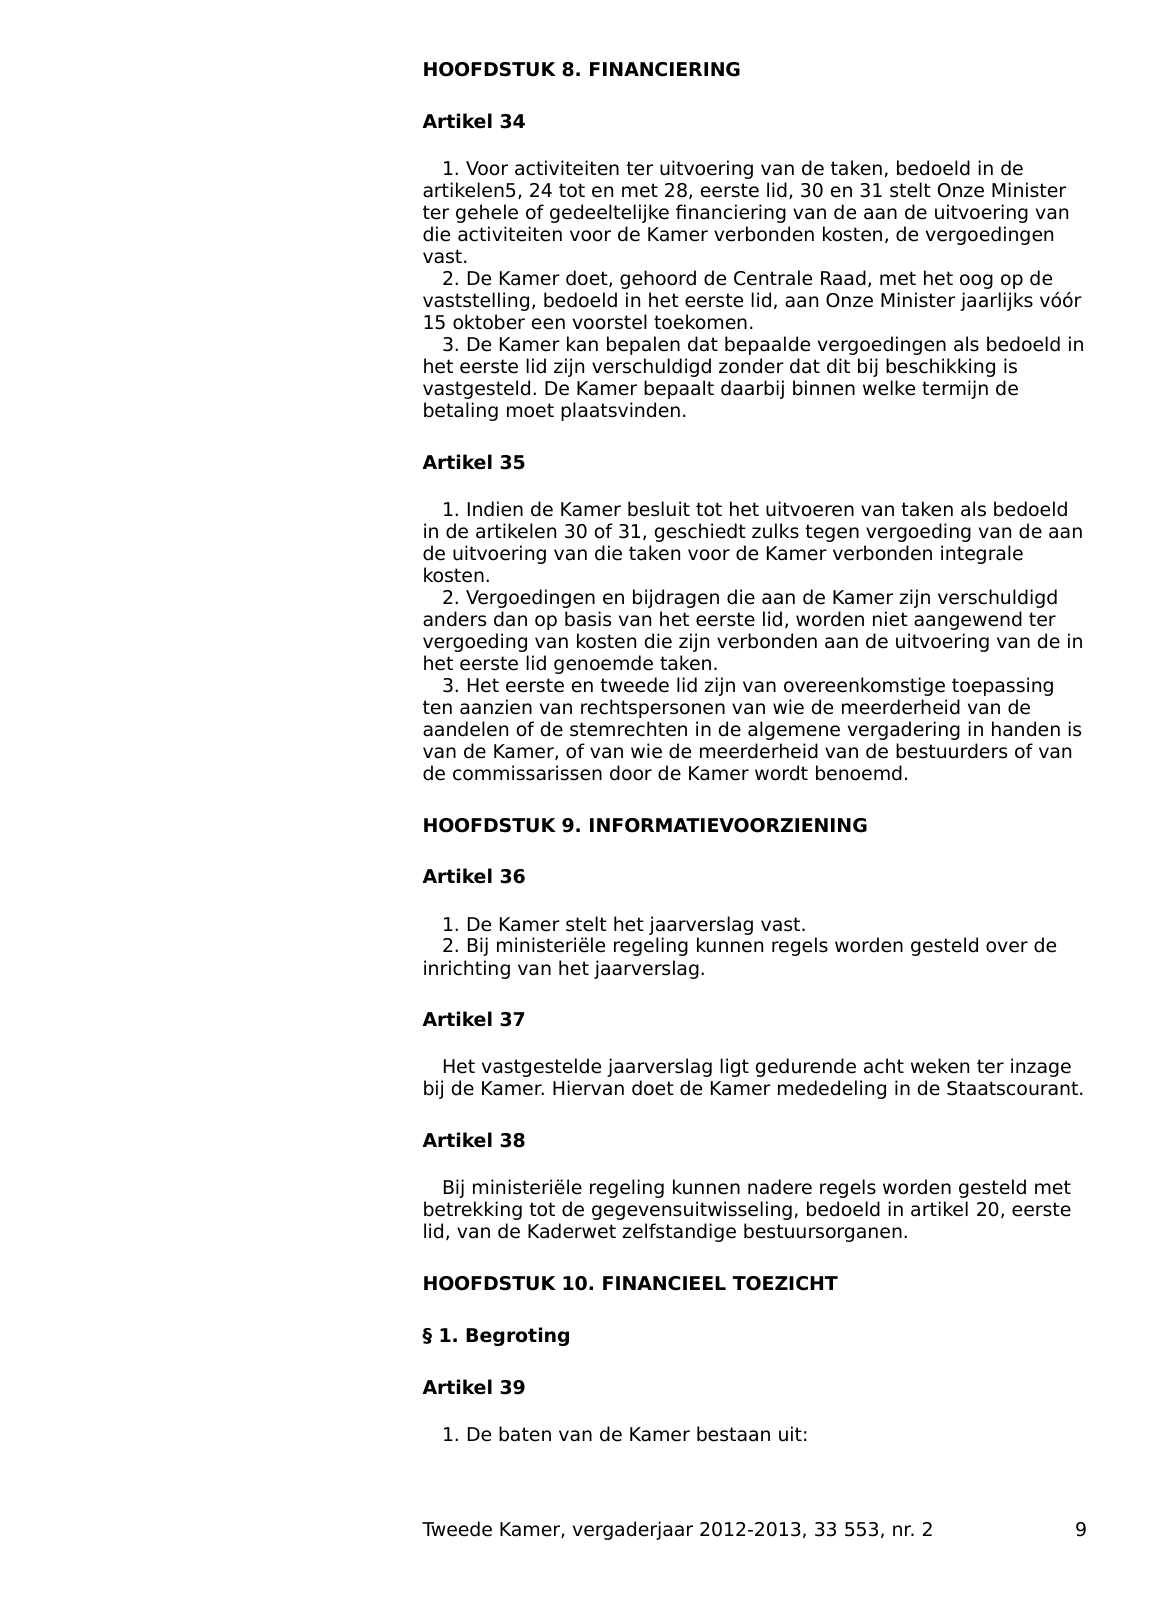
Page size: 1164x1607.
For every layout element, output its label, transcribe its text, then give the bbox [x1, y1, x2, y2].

subtitle § 1. Begroting [422, 1325, 1087, 1347]
text Het vastgestelde jaarverslag ligt gedurende acht weken ter inzage bij de Kamer. Hiervan doet de Kamer mededeling in de Staatscourant. [422, 1056, 1087, 1100]
subtitle HOOFDSTUK 10. FINANCIEEL TOEZICHT [422, 1273, 1087, 1295]
text 3. De Kamer kan bepalen dat bepaalde vergoedingen als bedoeld in het eerste lid zijn verschuldigd zonder dat dit bij beschikking is vastgesteld. De Kamer bepaalt daarbij binnen welke termijn de betaling moet plaatsvinden. [422, 334, 1087, 422]
text 1. Indien de Kamer besluit tot het uitvoeren van taken als bedoeld in de artikelen 30 of 31, geschiedt zulks tegen vergoeding van de aan de uitvoering van die taken voor de Kamer verbonden integrale kosten. [422, 499, 1087, 587]
text 1. Voor activiteiten ter uitvoering van de taken, bedoeld in de artikelen5, 24 tot en met 28, eerste lid, 30 en 31 stelt Onze Minister ter gehele of gedeeltelijke financiering van de aan de uitvoering van die activiteiten voor de Kamer verbonden kosten, de vergoedingen vast. [422, 158, 1087, 268]
subtitle Artikel 36 [422, 866, 1087, 888]
text 1. De Kamer stelt het jaarverslag vast. [422, 913, 1087, 935]
text 1. De baten van de Kamer bestaan uit: [422, 1424, 1087, 1446]
subtitle Artikel 37 [422, 1009, 1087, 1031]
subtitle Artikel 34 [422, 111, 1087, 133]
subtitle Artikel 38 [422, 1130, 1087, 1152]
text 3. Het eerste en tweede lid zijn van overeenkomstige toepassing ten aanzien van rechtspersonen van wie de meerderheid van de aandelen of de stemrechten in de algemene vergadering in handen is van de Kamer, of van wie de meerderheid van de bestuurders of van de commissarissen door de Kamer wordt benoemd. [422, 674, 1087, 784]
subtitle HOOFDSTUK 8. FINANCIERING [422, 59, 1087, 81]
text 2. Bij ministeriële regeling kunnen regels worden gesteld over de inrichting van het jaarverslag. [422, 935, 1087, 979]
subtitle Artikel 35 [422, 452, 1087, 474]
text Bij ministeriële regeling kunnen nadere regels worden gesteld met betrekking tot de gegevensuitwisseling, bedoeld in artikel 20, eerste lid, van de Kaderwet zelfstandige bestuursorganen. [422, 1177, 1087, 1243]
text 2. De Kamer doet, gehoord de Centrale Raad, met het oog op de vaststelling, bedoeld in het eerste lid, aan Onze Minister jaarlijks vóór 15 oktober een voorstel toekomen. [422, 268, 1087, 334]
subtitle HOOFDSTUK 9. INFORMATIEVOORZIENING [422, 814, 1087, 836]
subtitle Artikel 39 [422, 1377, 1087, 1399]
text 2. Vergoedingen en bijdragen die aan de Kamer zijn verschuldigd anders dan op basis van het eerste lid, worden niet aangewend ter vergoeding van kosten die zijn verbonden aan de uitvoering van de in het eerste lid genoemde taken. [422, 587, 1087, 674]
